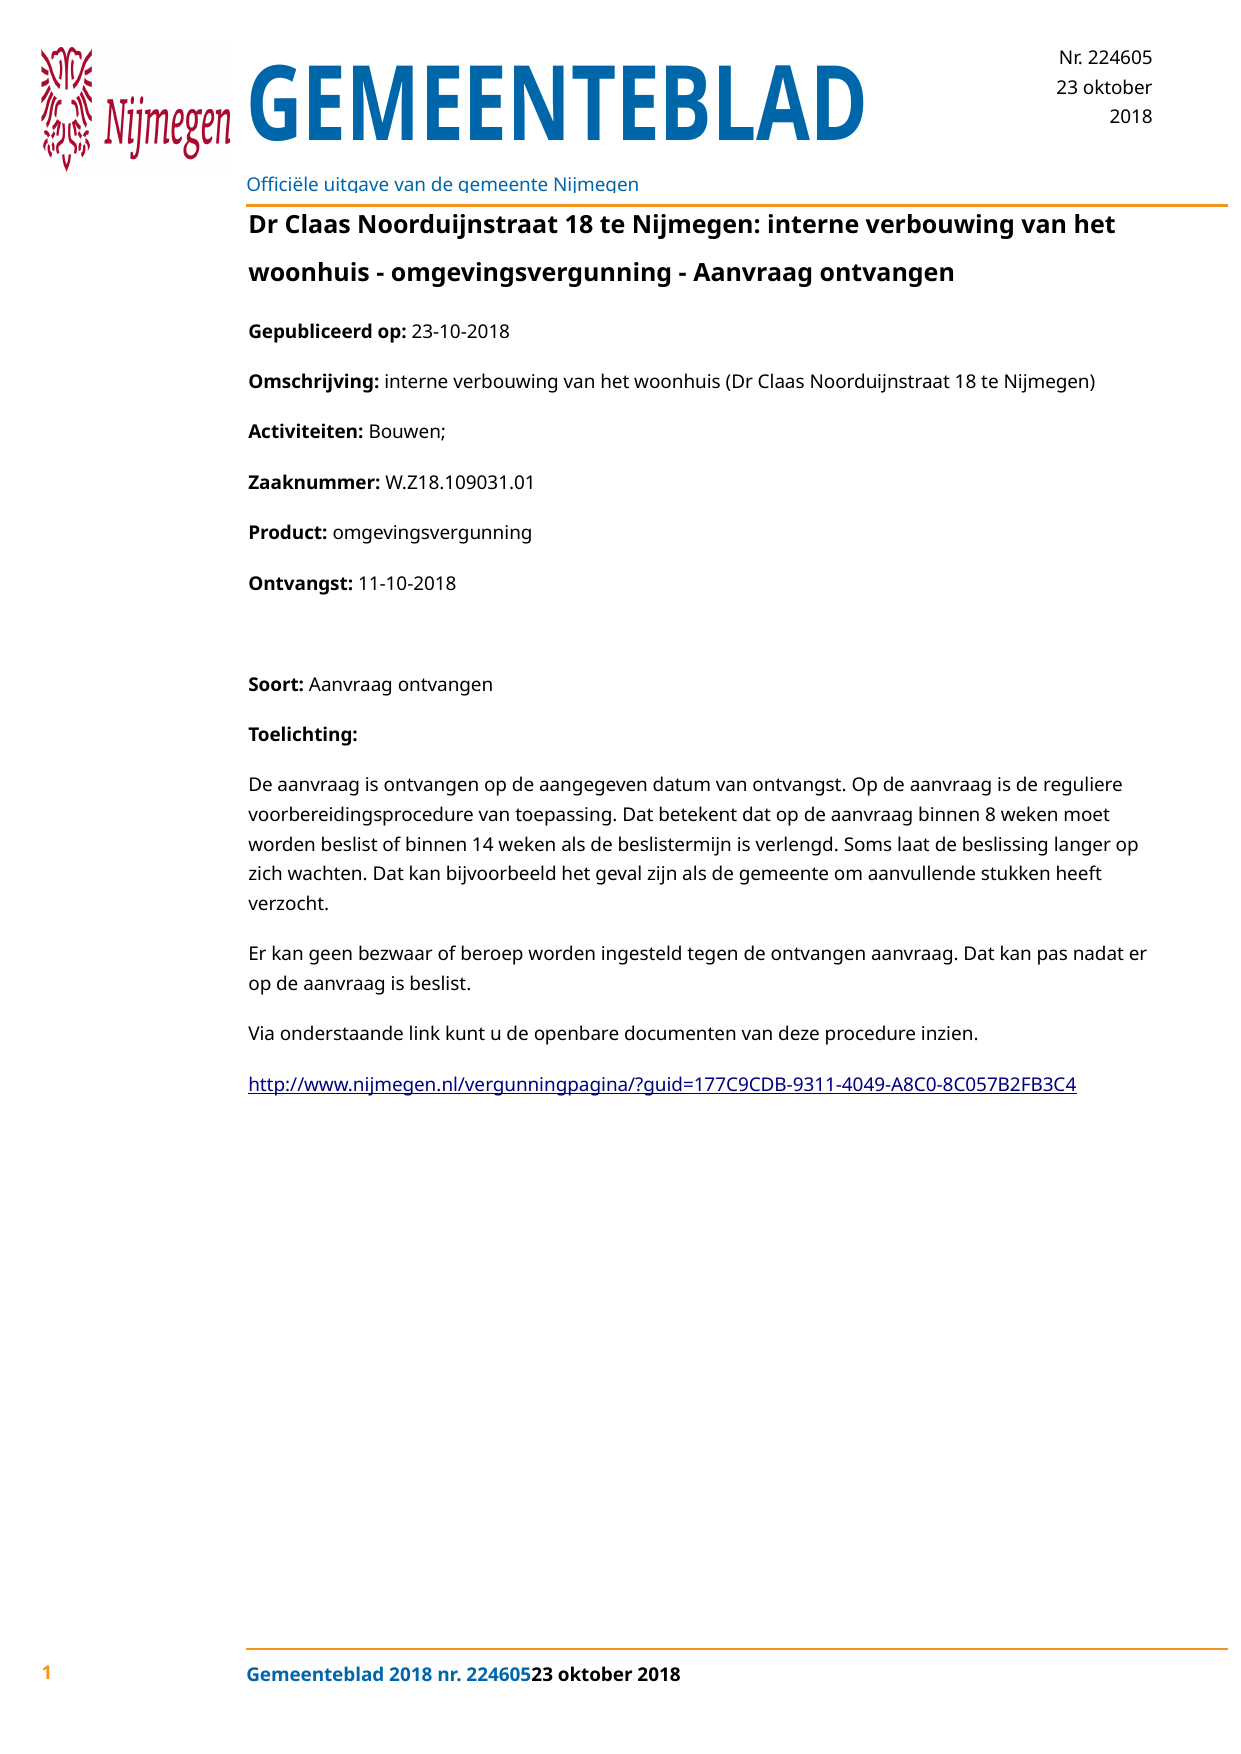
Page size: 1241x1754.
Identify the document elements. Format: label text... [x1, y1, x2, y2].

text Activiteiten: Bouwen; [248, 419, 1152, 444]
text Zaaknummer: W.Z18.109031.01 [248, 469, 1152, 495]
text Dr Claas Noorduijnstraat 18 te Nijmegen: interne verbouwing van het woonhuis - omgevingsvergunning - Aanvraag ontvangen [248, 207, 1152, 288]
text Er kan geen bezwaar of beroep worden ingesteld tegen de ontvangen aanvraag. Dat kan pas nadat er op de aanvraag is beslist. [248, 940, 1152, 996]
text Via onderstaande link kunt u de openbare documenten van deze procedure inzien. [248, 1020, 1152, 1046]
text Ontvangst: 11-10-2018 [248, 570, 1152, 596]
text Omschrijving: interne verbouwing van het woonhuis (Dr Claas Noorduijnstraat 18 te Nijmegen) [248, 368, 1152, 394]
text Toelichting: [248, 721, 1152, 747]
text Soort: Aanvraag ontvangen [248, 671, 1152, 697]
text Gepubliceerd op: 23-10-2018 [248, 318, 1152, 344]
picture [41, 47, 231, 172]
text http://www.nijmegen.nl/vergunningpagina/?guid=177C9CDB-9311-4049-A8C0-8C057B2FB3C4 [248, 1071, 1152, 1097]
text De aanvraag is ontvangen op de aangegeven datum van ontvangst. Op de aanvraag is de reguliere voorbereidingsprocedure van toepassing. Dat betekent dat op de aanvraag binnen 8 weken moet worden beslist of binnen 14 weken als de beslistermijn is verlengd. Soms laat de beslissing langer op zich wachten. Dat kan bijvoorbeeld het geval zijn als de gemeente om aanvullende stukken heeft verzocht. [248, 772, 1152, 916]
text Product: omgevingsvergunning [248, 519, 1152, 545]
